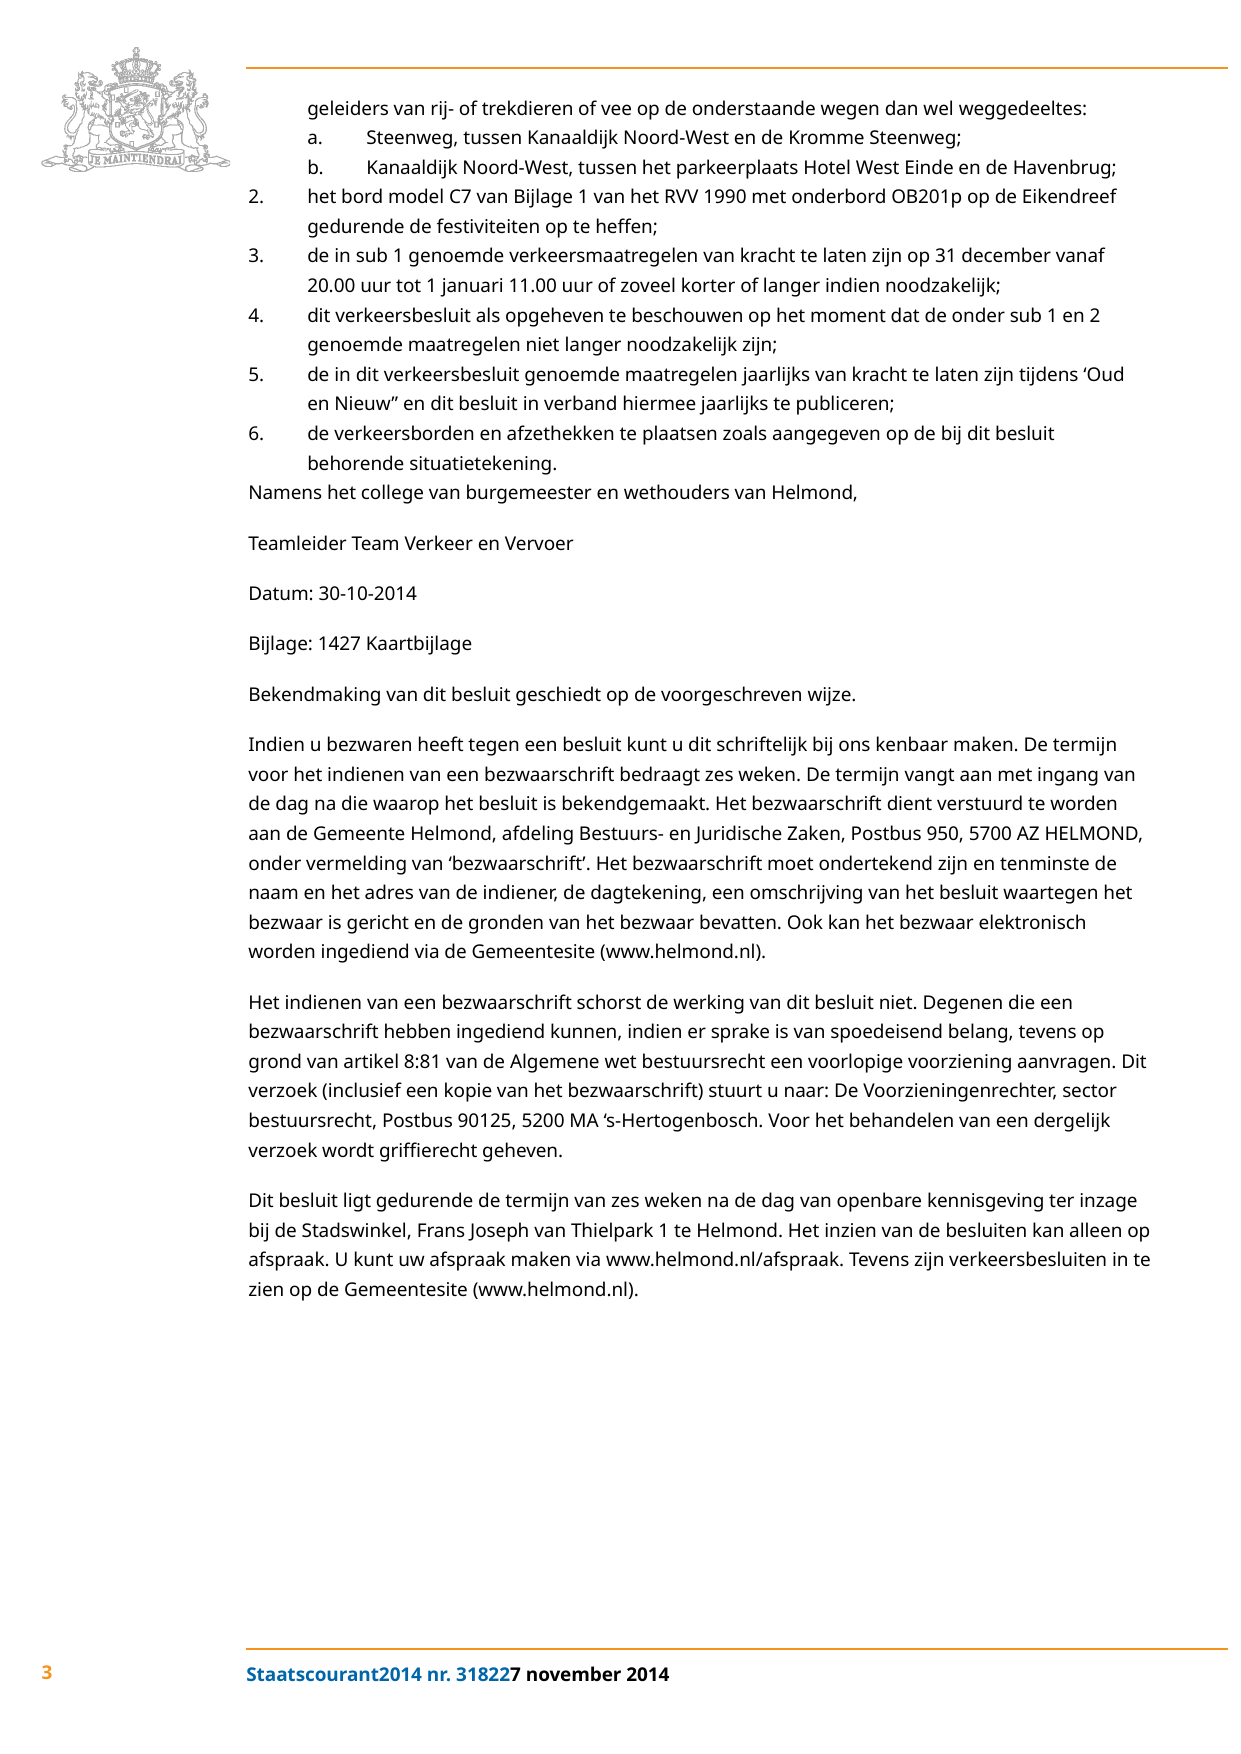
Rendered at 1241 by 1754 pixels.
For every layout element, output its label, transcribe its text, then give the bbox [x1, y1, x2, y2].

text Dit besluit ligt gedurende de termijn van zes weken na de dag van openbare kennisgeving ter inzage bij de Stadswinkel, Frans Joseph van Thielpark 1 te Helmond. Het inzien van de besluiten kan alleen op afspraak. U kunt uw afspraak maken via www.helmond.nl/afspraak. Tevens zijn verkeersbesluiten in te zien op de Gemeentesite (www.helmond.nl). [248, 1187, 1152, 1302]
list geleiders van rij- of trekdieren of vee op de onderstaande wegen dan wel weggedeeltes: [248, 95, 1152, 121]
list Steenweg, tussen Kanaaldijk Noord-West en de Kromme Steenweg; [307, 124, 1152, 150]
text Bijlage: 1427 Kaartbijlage [248, 631, 1152, 656]
text Indien u bezwaren heeft tegen een besluit kunt u dit schriftelijk bij ons kenbaar maken. De termijn voor het indienen van een bezwaarschrift bedraagt zes weken. De termijn vangt aan met ingang van de dag na die waarop het besluit is bekendgemaakt. Het bezwaarschrift dient verstuurd te worden aan de Gemeente Helmond, afdeling Bestuurs- en Juridische Zaken, Postbus 950, 5700 AZ HELMOND, onder vermelding van ‘bezwaarschrift’. Het bezwaarschrift moet ondertekend zijn en tenminste de naam en het adres van de indiener, de dagtekening, een omschrijving van het besluit waartegen het bezwaar is gericht en de gronden van het bezwaar bevatten. Ook kan het bezwaar elektronisch worden ingediend via de Gemeentesite (www.helmond.nl). [248, 731, 1152, 964]
list de in sub 1 genoemde verkeersmaatregelen van kracht te laten zijn op 31 december vanaf 20.00 uur tot 1 januari 11.00 uur of zoveel korter of langer indien noodzakelijk; [248, 243, 1152, 298]
text Bekendmaking van dit besluit geschiedt op de voorgeschreven wijze. [248, 681, 1152, 707]
list de verkeersborden en afzethekken te plaatsen zoals aangegeven op de bij dit besluit behorende situatietekening. [248, 420, 1152, 476]
text Teamleider Team Verkeer en Vervoer [248, 530, 1152, 556]
list het bord model C7 van Bijlage 1 van het RVV 1990 met onderbord OB201p op de Eikendreef gedurende de festiviteiten op te heffen; [248, 183, 1152, 239]
picture [41, 47, 231, 172]
list dit verkeersbesluit als opgeheven te beschouwen op het moment dat de onder sub 1 en 2 genoemde maatregelen niet langer noodzakelijk zijn; [248, 302, 1152, 357]
list Kanaaldijk Noord-West, tussen het parkeerplaats Hotel West Einde en de Havenbrug; [307, 154, 1152, 180]
text Datum: 30-10-2014 [248, 580, 1152, 606]
text Het indienen van een bezwaarschrift schorst de werking van dit besluit niet. Degenen die een bezwaarschrift hebben ingediend kunnen, indien er sprake is van spoedeisend belang, tevens op grond van artikel 8:81 van de Algemene wet bestuursrecht een voorlopige voorziening aanvragen. Dit verzoek (inclusief een kopie van het bezwaarschrift) stuurt u naar: De Voorzieningenrechter, sector bestuursrecht, Postbus 90125, 5200 MA ‘s-Hertogenbosch. Voor het behandelen van een dergelijk verzoek wordt griffierecht geheven. [248, 989, 1152, 1163]
list de in dit verkeersbesluit genoemde maatregelen jaarlijks van kracht te laten zijn tijdens ‘Oud en Nieuw” en dit besluit in verband hiermee jaarlijks te publiceren; [248, 361, 1152, 416]
text Namens het college van burgemeester en wethouders van Helmond, [248, 479, 1152, 505]
